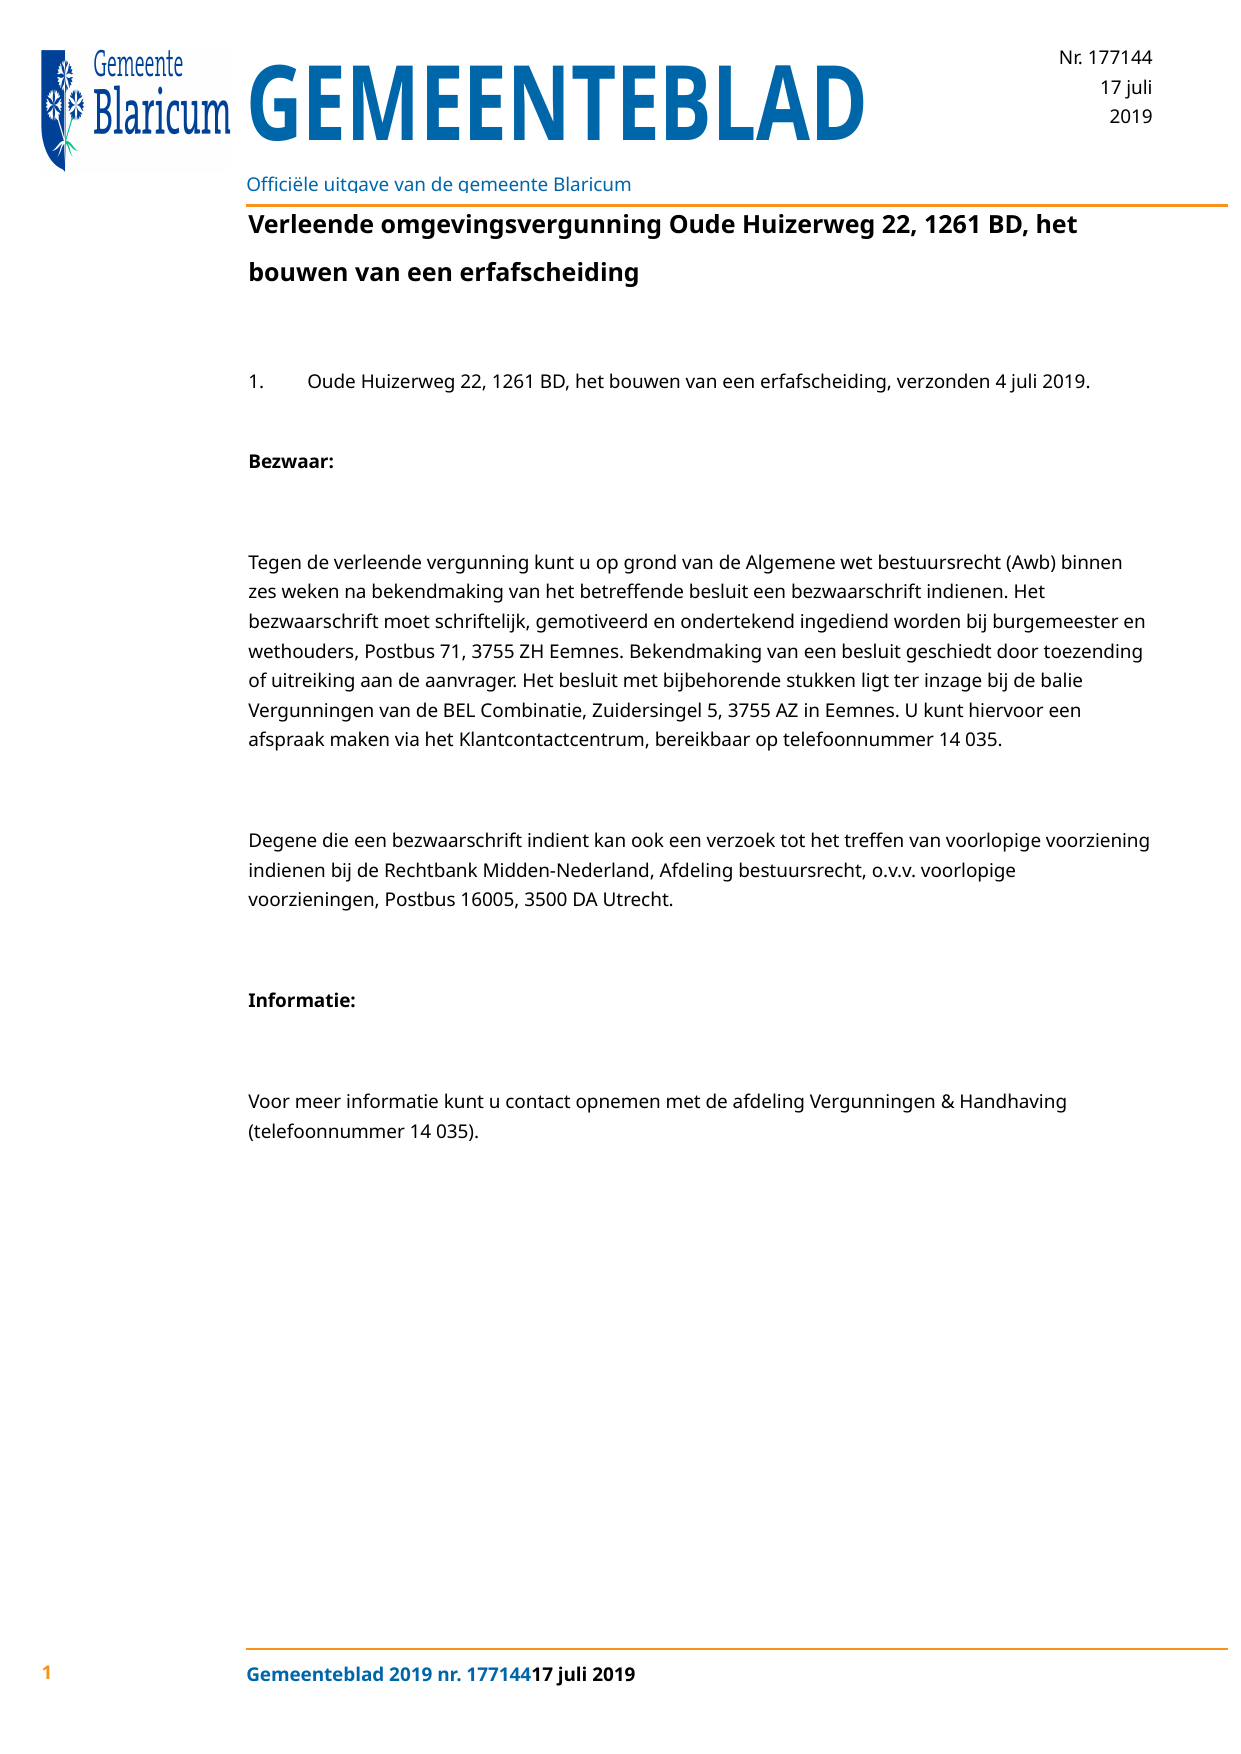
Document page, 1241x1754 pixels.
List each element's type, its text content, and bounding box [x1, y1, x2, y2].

list Oude Huizerweg 22, 1261 BD, het bouwen van een erfafscheiding, verzonden 4 juli 2019. [248, 368, 1152, 394]
text Tegen de verleende vergunning kunt u op grond van de Algemene wet bestuursrecht (Awb) binnen zes weken na bekendmaking van het betreffende besluit een bezwaarschrift indienen. Het bezwaarschrift moet schriftelijk, gemotiveerd en ondertekend ingediend worden bij burgemeester en wethouders, Postbus 71, 3755 ZH Eemnes. Bekendmaking van een besluit geschiedt door toezending of uitreiking aan de aanvrager. Het besluit met bijbehorende stukken ligt ter inzage bij de balie Vergunningen van de BEL Combinatie, Zuidersingel 5, 3755 AZ in Eemnes. U kunt hiervoor een afspraak maken via het Klantcontactcentrum, bereikbaar op telefoonnummer 14 035. [248, 549, 1152, 752]
text Voor meer informatie kunt u contact opnemen met de afdeling Vergunningen & Handhaving (telefoonnummer 14 035). [248, 1088, 1152, 1144]
text Bezwaar: [248, 448, 1152, 474]
text Verleende omgevingsvergunning Oude Huizerweg 22, 1261 BD, het bouwen van een erfafscheiding [248, 207, 1152, 288]
text Degene die een bezwaarschrift indient kan ook een verzoek tot het treffen van voorlopige voorziening indienen bij de Rechtbank Midden-Nederland, Afdeling bestuursrecht, o.v.v. voorlopige voorzieningen, Postbus 16005, 3500 DA Utrecht. [248, 827, 1152, 912]
text Informatie: [248, 987, 1152, 1013]
picture [41, 47, 231, 172]
